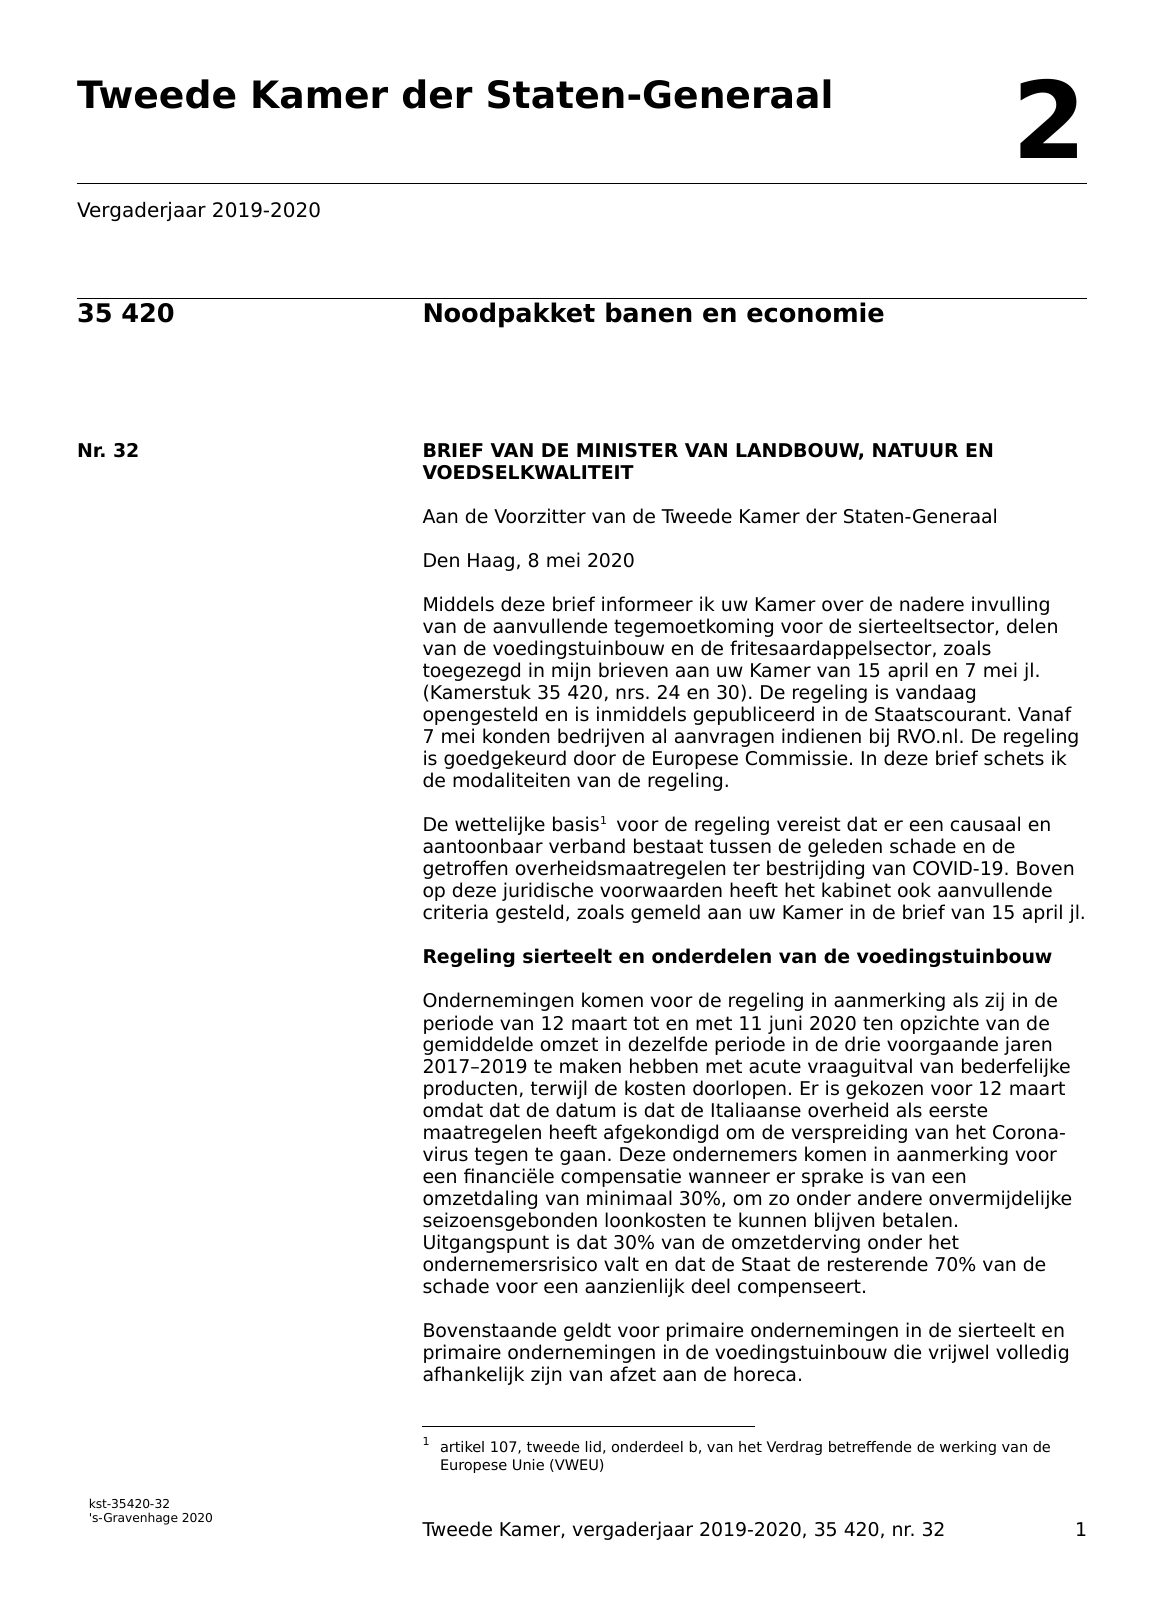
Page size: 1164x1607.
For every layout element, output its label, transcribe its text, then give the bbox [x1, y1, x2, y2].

text De wettelijke basis voor de regeling vereist dat er een causaal en aantoonbaar verband bestaat tussen de geleden schade en de getroffen overheidsmaatregelen ter bestrijding van COVID-19. Boven op deze juridische voorwaarden heeft het kabinet ook aanvullende criteria gesteld, zoals gemeld aan uw Kamer in de brief van 15 april jl. [422, 814, 1087, 924]
subtitle 35 420 Noodpakket banen en economie [77, 299, 1087, 329]
text Den Haag, 8 mei 2020 [422, 550, 1087, 572]
text 's-Gravenhage 2020 [88, 1511, 323, 1525]
text artikel 107, tweede lid, onderdeel b, van het Verdrag betreffende de werking van de Europese Unie (VWEU) [422, 1435, 1087, 1474]
subtitle Regeling sierteelt en onderdelen van de voedingstuinbouw [422, 946, 1087, 968]
table_header 2 [886, 59, 1087, 183]
text Middels deze brief informeer ik uw Kamer over de nadere invulling van de aanvullende tegemoetkoming voor de sierteeltsector, delen van de voedingstuinbouw en de fritesaardappelsector, zoals toegezegd in mijn brieven aan uw Kamer van 15 april en 7 mei jl. (Kamerstuk 35 420, nrs. 24 en 30). De regeling is vandaag opengesteld en is inmiddels gepubliceerd in de Staatscourant. Vanaf 7 mei konden bedrijven al aanvragen indienen bij RVO.nl. De regeling is goedgekeurd door de Europese Commissie. In deze brief schets ik de modaliteiten van de regeling. [422, 594, 1087, 792]
text Ondernemingen komen voor de regeling in aanmerking als zij in de periode van 12 maart tot en met 11 juni 2020 ten opzichte van de gemiddelde omzet in dezelfde periode in de drie voorgaande jaren 2017–2019 te maken hebben met acute vraaguitval van bederfelijke producten, terwijl de kosten doorlopen. Er is gekozen voor 12 maart omdat dat de datum is dat de Italiaanse overheid als eerste maatregelen heeft afgekondigd om de verspreiding van het Corona-virus tegen te gaan. Deze ondernemers komen in aanmerking voor een financiële compensatie wanneer er sprake is van een omzetdaling van minimaal 30%, om zo onder andere onvermijdelijke seizoensgebonden loonkosten te kunnen blijven betalen. Uitgangspunt is dat 30% van de omzetderving onder het ondernemersrisico valt en dat de Staat de resterende 70% van de schade voor een aanzienlijk deel compenseert. [422, 990, 1087, 1298]
text Bovenstaande geldt voor primaire ondernemingen in de sierteelt en primaire ondernemingen in de voedingstuinbouw die vrijwel volledig afhankelijk zijn van afzet aan de horeca. [422, 1320, 1087, 1386]
table_header Tweede Kamer der Staten-Generaal [77, 59, 886, 183]
text kst-35420-32 [88, 1497, 323, 1511]
table_cell Vergaderjaar 2019-2020 [77, 184, 1087, 298]
subtitle Nr. 32 BRIEF VAN DE MINISTER VAN LANDBOUW, NATUUR EN VOEDSELKWALITEIT [77, 440, 1087, 484]
text Aan de Voorzitter van de Tweede Kamer der Staten-Generaal [422, 506, 1087, 528]
